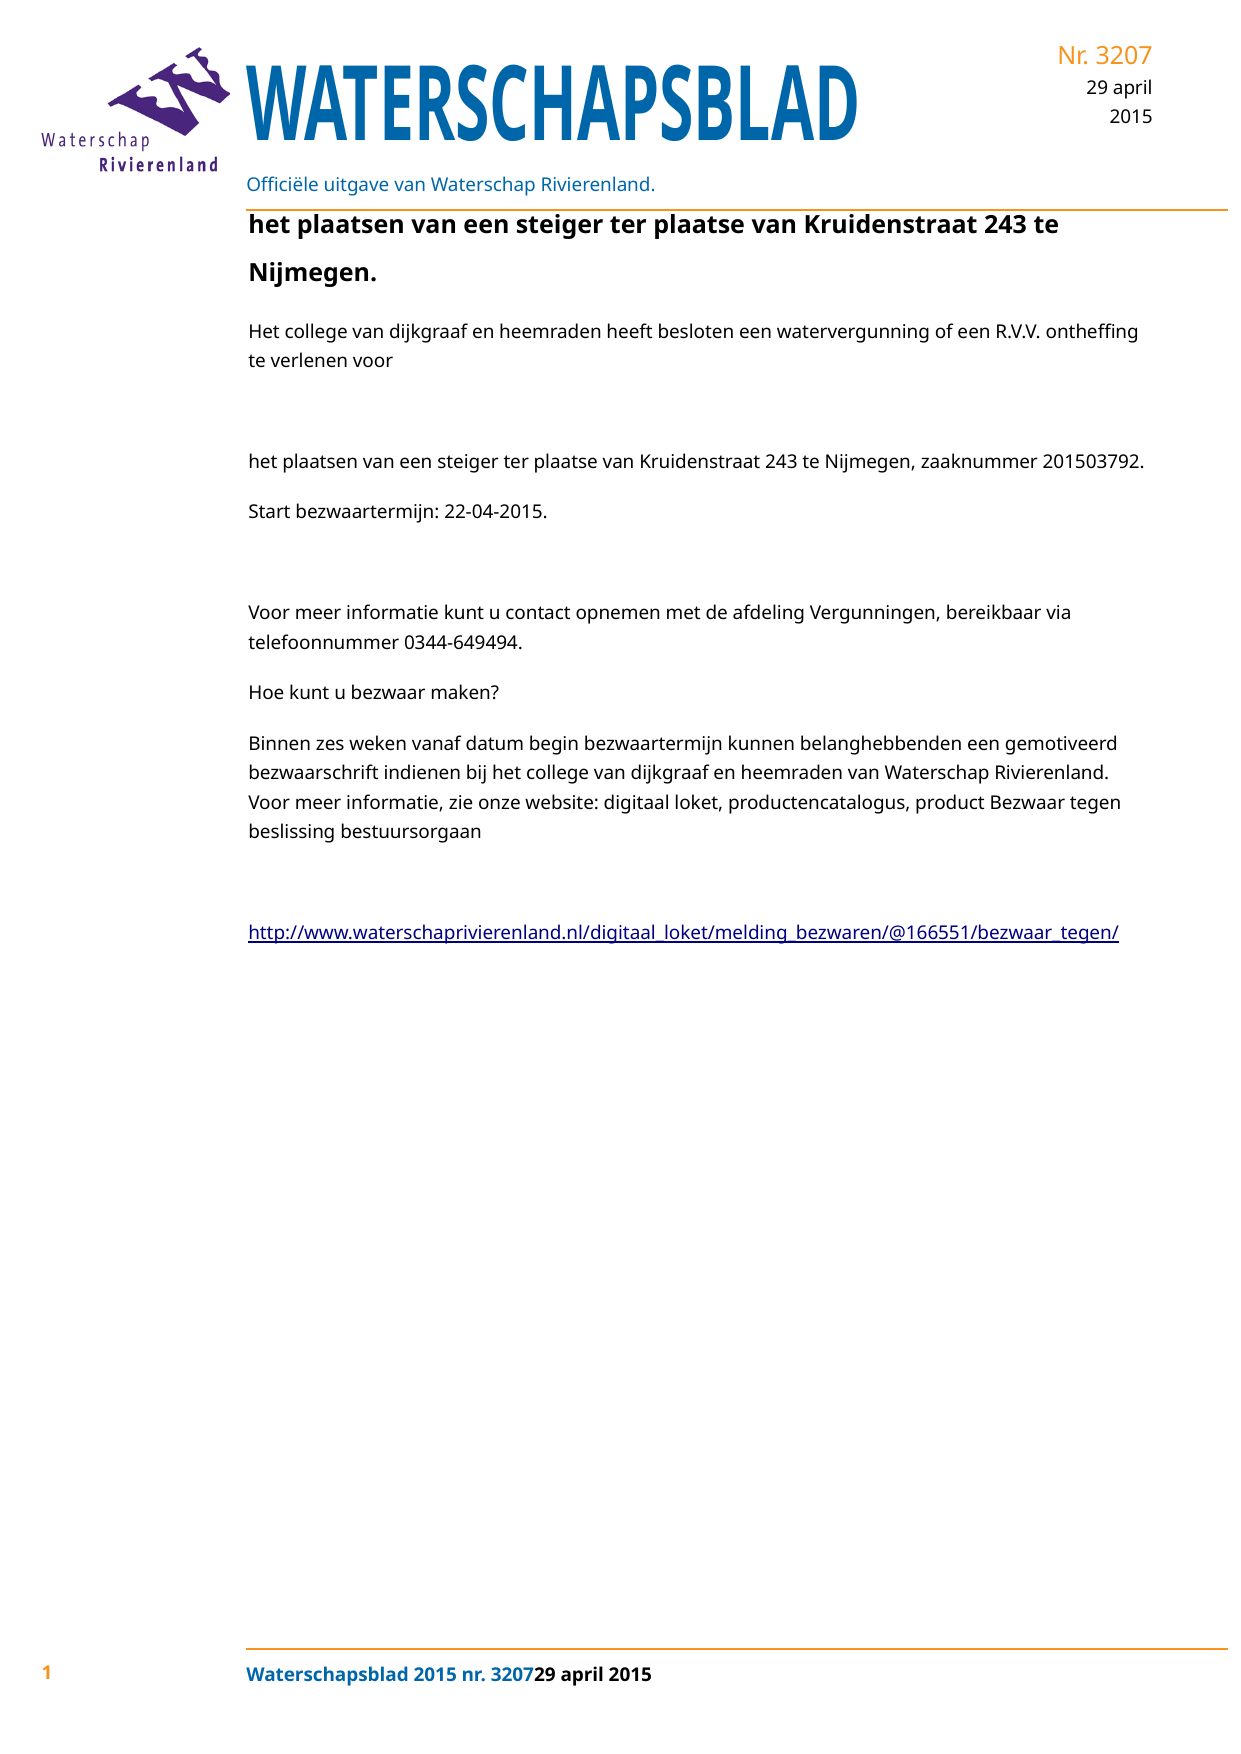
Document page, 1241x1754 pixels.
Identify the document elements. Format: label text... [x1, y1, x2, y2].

text het plaatsen van een steiger ter plaatse van Kruidenstraat 243 te Nijmegen. [248, 211, 1152, 288]
picture [41, 47, 231, 172]
text Voor meer informatie kunt u contact opnemen met de afdeling Vergunningen, bereikbaar via telefoonnummer 0344-649494. [248, 599, 1152, 655]
text Binnen zes weken vanaf datum begin bezwaartermijn kunnen belanghebbenden een gemotiveerd bezwaarschrift indienen bij het college van dijkgraaf en heemraden van Waterschap Rivierenland. Voor meer informatie, zie onze website: digitaal loket, productencatalogus, product Bezwaar tegen beslissing bestuursorgaan [248, 730, 1152, 844]
text http://www.waterschaprivierenland.nl/digitaal_loket/melding_bezwaren/@166551/bezwaar_tegen/ [248, 919, 1152, 945]
text Start bezwaartermijn: 22-04-2015. [248, 499, 1152, 524]
text Het college van dijkgraaf en heemraden heeft besloten een watervergunning of een R.V.V. ontheffing te verlenen voor [248, 318, 1152, 373]
text het plaatsen van een steiger ter plaatse van Kruidenstraat 243 te Nijmegen, zaaknummer 201503792. [248, 448, 1152, 474]
text Hoe kunt u bezwaar maken? [248, 679, 1152, 705]
